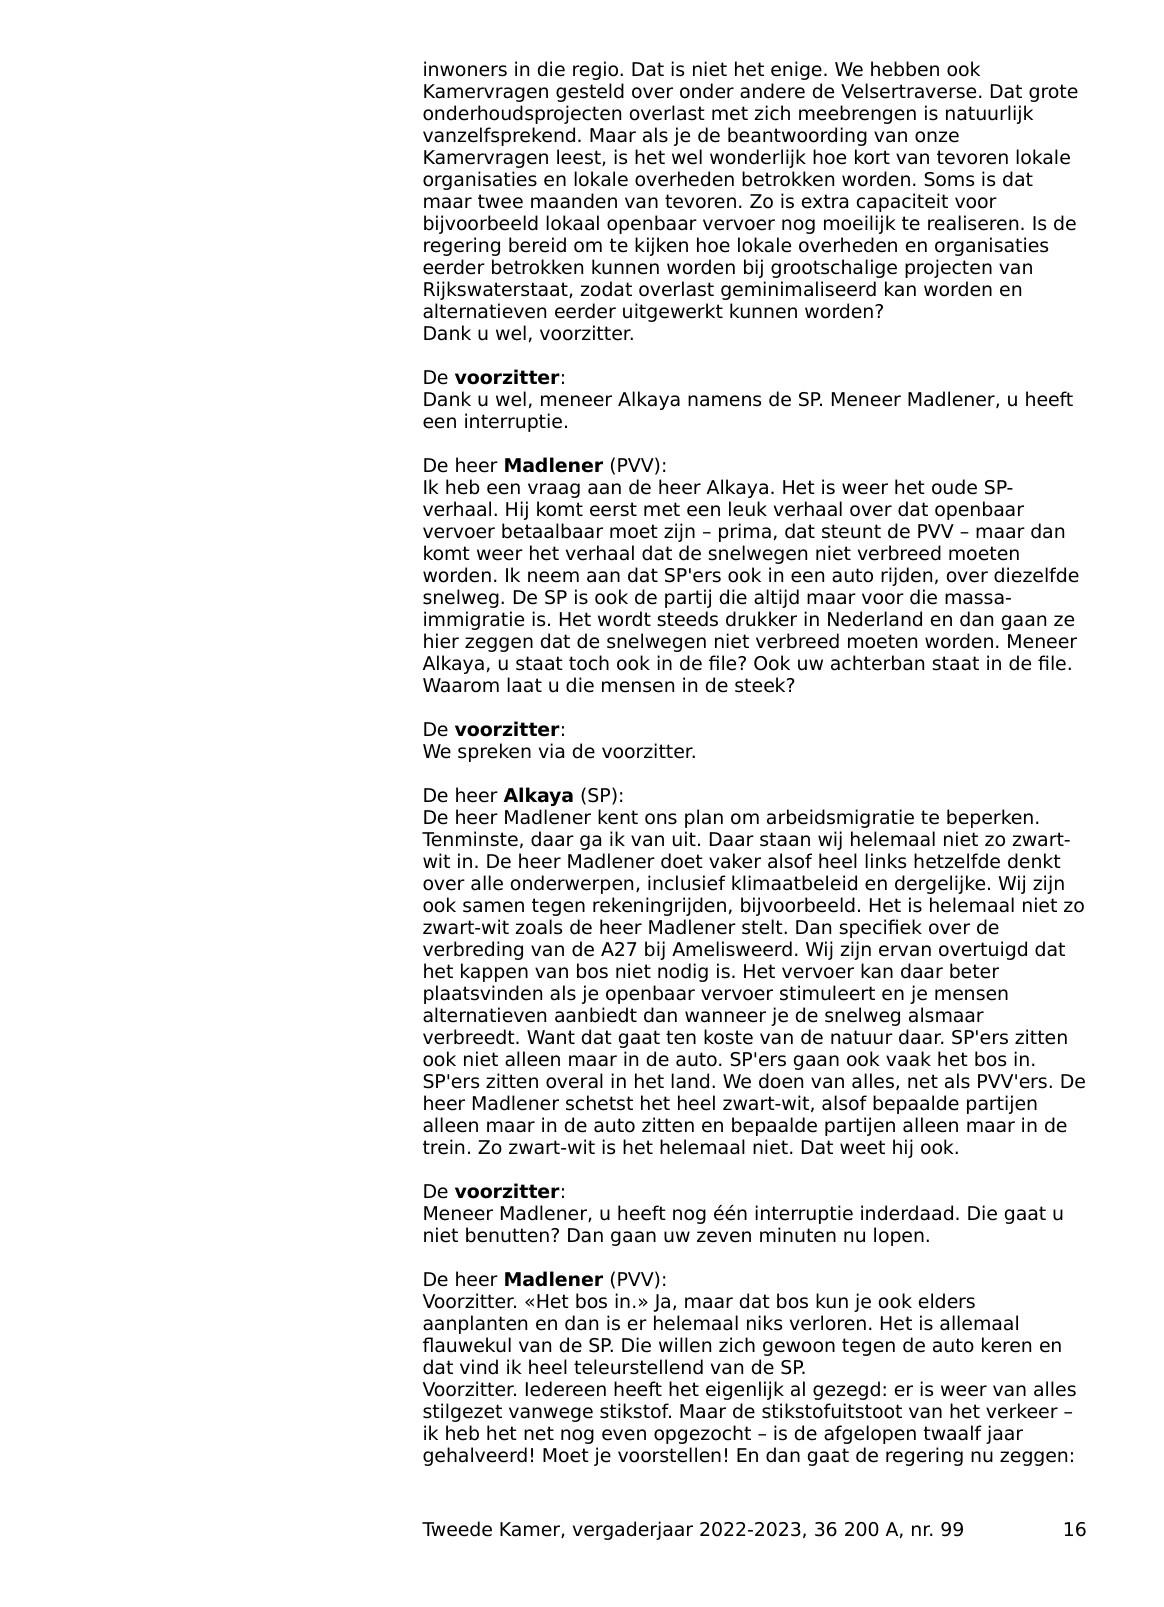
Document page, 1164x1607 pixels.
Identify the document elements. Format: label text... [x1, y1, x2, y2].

text We spreken via de voorzitter. [422, 741, 1087, 763]
text Dank u wel, meneer Alkaya namens de SP. Meneer Madlener, u heeft een interruptie. [422, 389, 1087, 433]
text De heer Madlener kent ons plan om arbeidsmigratie te beperken. Tenminste, daar ga ik van uit. Daar staan wij helemaal niet zo zwart-wit in. De heer Madlener doet vaker alsof heel links hetzelfde denkt over alle onderwerpen, inclusief klimaatbeleid en dergelijke. Wij zijn ook samen tegen rekeningrijden, bijvoorbeeld. Het is helemaal niet zo zwart-wit zoals de heer Madlener stelt. Dan specifiek over de verbreding van de A27 bij Amelisweerd. Wij zijn ervan overtuigd dat het kappen van bos niet nodig is. Het vervoer kan daar beter plaatsvinden als je openbaar vervoer stimuleert en je mensen alternatieven aanbiedt dan wanneer je de snelweg alsmaar verbreedt. Want dat gaat ten koste van de natuur daar. SP'ers zitten ook niet alleen maar in de auto. SP'ers gaan ook vaak het bos in. SP'ers zitten overal in het land. We doen van alles, net als PVV'ers. De heer Madlener schetst het heel zwart-wit, alsof bepaalde partijen alleen maar in de auto zitten en bepaalde partijen alleen maar in de trein. Zo zwart-wit is het helemaal niet. Dat weet hij ook. [422, 807, 1087, 1159]
text De heer Alkaya (SP): [422, 785, 1087, 807]
text Voorzitter. Iedereen heeft het eigenlijk al gezegd: er is weer van alles stilgezet vanwege stikstof. Maar de stikstofuitstoot van het verkeer – ik heb het net nog even opgezocht – is de afgelopen twaalf jaar gehalveerd! Moet je voorstellen! En dan gaat de regering nu zeggen: [422, 1379, 1087, 1467]
text De heer Madlener (PVV): [422, 1269, 1087, 1291]
text Ik heb een vraag aan de heer Alkaya. Het is weer het oude SP-verhaal. Hij komt eerst met een leuk verhaal over dat openbaar vervoer betaalbaar moet zijn – prima, dat steunt de PVV – maar dan komt weer het verhaal dat de snelwegen niet verbreed moeten worden. Ik neem aan dat SP'ers ook in een auto rijden, over diezelfde snelweg. De SP is ook de partij die altijd maar voor die massa-immigratie is. Het wordt steeds drukker in Nederland en dan gaan ze hier zeggen dat de snelwegen niet verbreed moeten worden. Meneer Alkaya, u staat toch ook in de file? Ook uw achterban staat in de file. Waarom laat u die mensen in de steek? [422, 477, 1087, 697]
text De voorzitter: [422, 367, 1087, 389]
text De heer Madlener (PVV): [422, 455, 1087, 477]
text Voorzitter. «Het bos in.» Ja, maar dat bos kun je ook elders aanplanten en dan is er helemaal niks verloren. Het is allemaal flauwekul van de SP. Die willen zich gewoon tegen de auto keren en dat vind ik heel teleurstellend van de SP. [422, 1291, 1087, 1379]
text inwoners in die regio. Dat is niet het enige. We hebben ook Kamervragen gesteld over onder andere de Velsertraverse. Dat grote onderhoudsprojecten overlast met zich meebrengen is natuurlijk vanzelfsprekend. Maar als je de beantwoording van onze Kamervragen leest, is het wel wonderlijk hoe kort van tevoren lokale organisaties en lokale overheden betrokken worden. Soms is dat maar twee maanden van tevoren. Zo is extra capaciteit voor bijvoorbeeld lokaal openbaar vervoer nog moeilijk te realiseren. Is de regering bereid om te kijken hoe lokale overheden en organisaties eerder betrokken kunnen worden bij grootschalige projecten van Rijkswaterstaat, zodat overlast geminimaliseerd kan worden en alternatieven eerder uitgewerkt kunnen worden? [422, 59, 1087, 323]
text Dank u wel, voorzitter. [422, 323, 1087, 345]
text De voorzitter: [422, 1181, 1087, 1203]
text De voorzitter: [422, 719, 1087, 741]
text Meneer Madlener, u heeft nog één interruptie inderdaad. Die gaat u niet benutten? Dan gaan uw zeven minuten nu lopen. [422, 1203, 1087, 1247]
